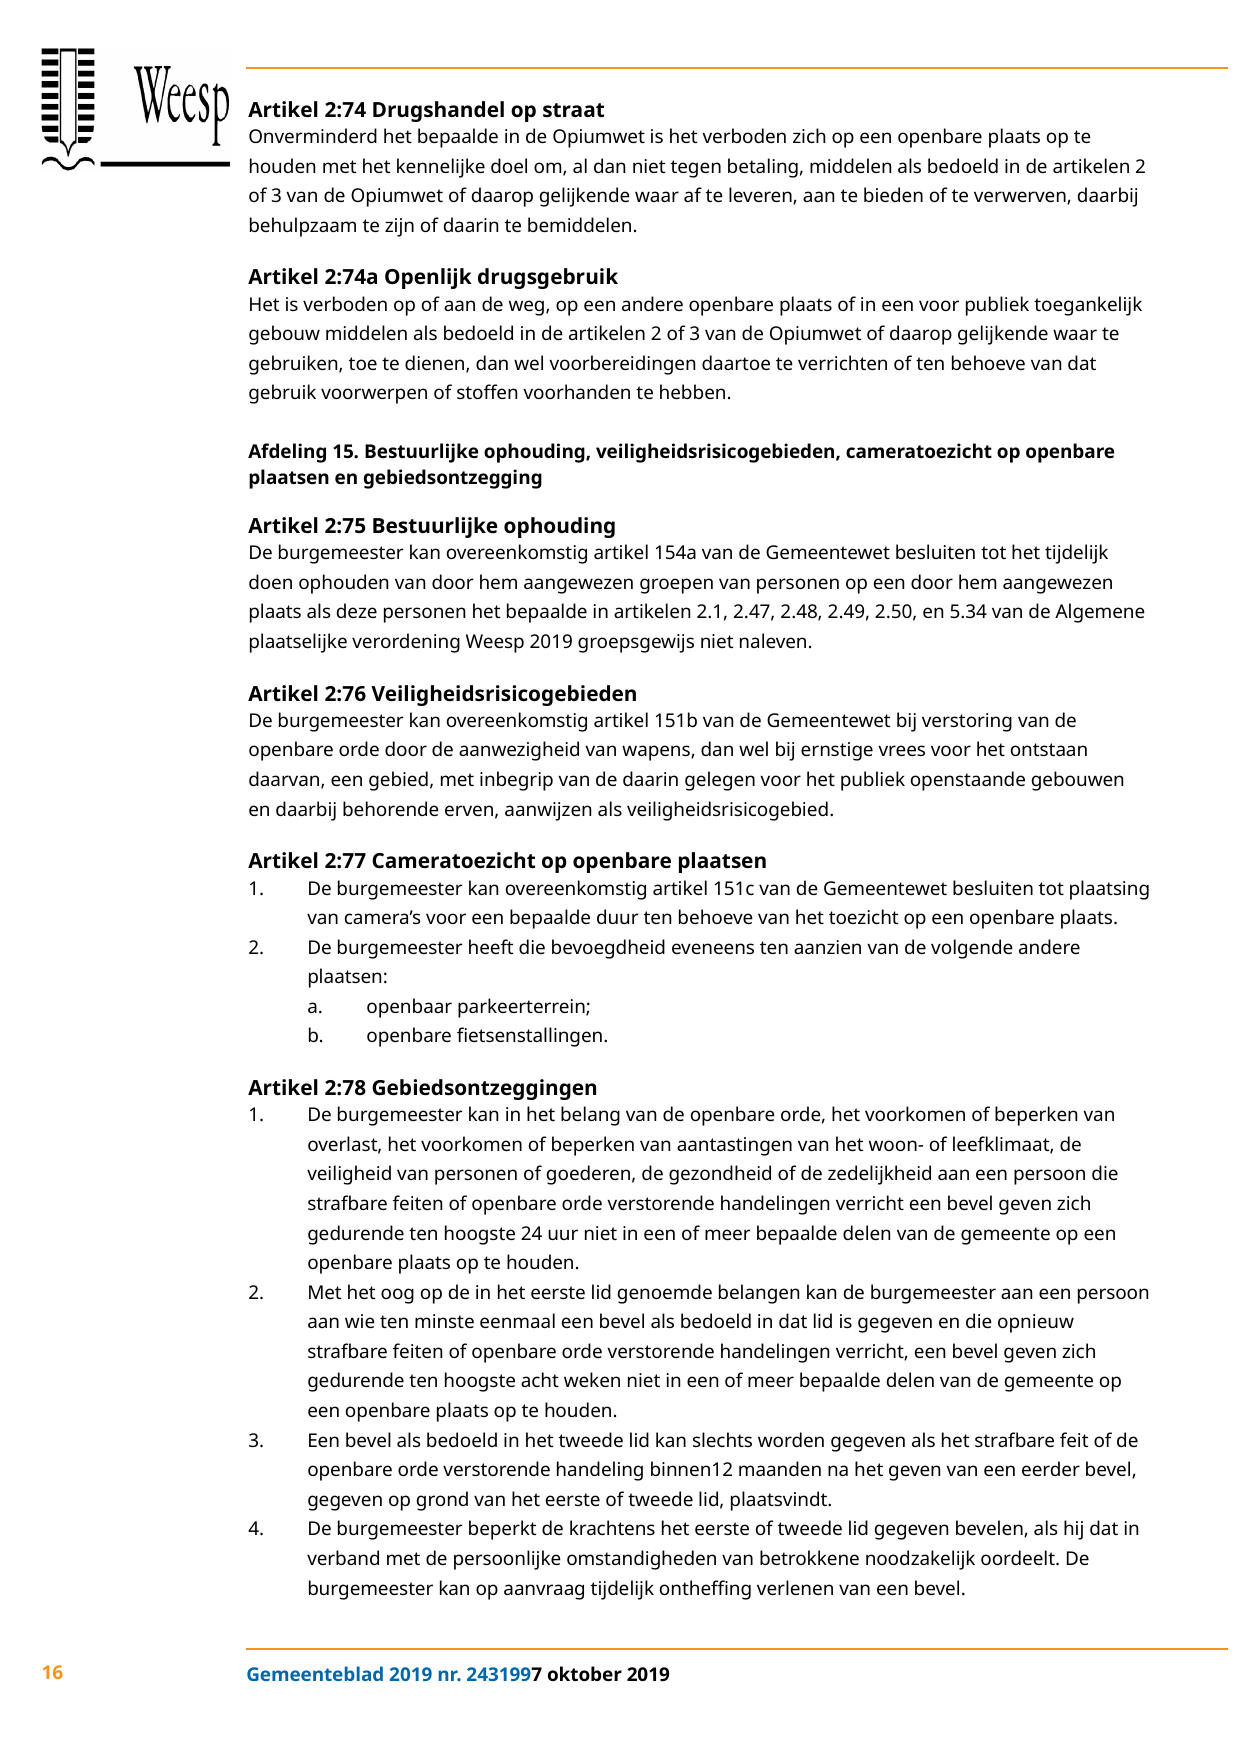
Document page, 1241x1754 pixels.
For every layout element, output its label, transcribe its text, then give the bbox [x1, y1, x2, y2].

text Onverminderd het bepaalde in de Opiumwet is het verboden zich op een openbare plaats op te houden met het kennelijke doel om, al dan niet tegen betaling, middelen als bedoeld in de artikelen 2 of 3 van de Opiumwet of daarop gelijkende waar af te leveren, aan te bieden of te verwerven, daarbij behulpzaam te zijn of daarin te bemiddelen. [248, 123, 1152, 238]
text Artikel 2:74a Openlijk drugsgebruik [248, 262, 1152, 291]
list De burgemeester kan overeenkomstig artikel 151c van de Gemeentewet besluiten tot plaatsing van camera’s voor een bepaalde duur ten behoeve van het toezicht op een openbare plaats. [248, 875, 1152, 930]
list Een bevel als bedoeld in het tweede lid kan slechts worden gegeven als het strafbare feit of de openbare orde verstorende handeling binnen12 maanden na het geven van een eerder bevel, gegeven op grond van het eerste of tweede lid, plaatsvindt. [248, 1427, 1152, 1512]
list openbaar parkeerterrein; [307, 993, 1152, 1019]
text Afdeling 15. Bestuurlijke ophouding, veiligheidsrisicogebieden, cameratoezicht op openbare plaatsen en gebiedsontzegging [248, 439, 1152, 490]
text De burgemeester kan overeenkomstig artikel 151b van de Gemeentewet bij verstoring van de openbare orde door de aanwezigheid van wapens, dan wel bij ernstige vrees voor het ontstaan daarvan, een gebied, met inbegrip van de daarin gelegen voor het publiek openstaande gebouwen en daarbij behorende erven, aanwijzen als veiligheidsrisicogebied. [248, 707, 1152, 822]
text Artikel 2:76 Veiligheidsrisicogebieden [248, 679, 1152, 707]
picture [41, 47, 231, 172]
list De burgemeester beperkt de krachtens het eerste of tweede lid gegeven bevelen, als hij dat in verband met de persoonlijke omstandigheden van betrokkene noodzakelijk oordeelt. De burgemeester kan op aanvraag tijdelijk ontheffing verlenen van een bevel. [248, 1516, 1152, 1601]
list Met het oog op de in het eerste lid genoemde belangen kan de burgemeester aan een persoon aan wie ten minste eenmaal een bevel als bedoeld in dat lid is gegeven en die opnieuw strafbare feiten of openbare orde verstorende handelingen verricht, een bevel geven zich gedurende ten hoogste acht weken niet in een of meer bepaalde delen van de gemeente op een openbare plaats op te houden. [248, 1279, 1152, 1423]
text Artikel 2:78 Gebiedsontzeggingen [248, 1073, 1152, 1101]
text Het is verboden op of aan de weg, op een andere openbare plaats of in een voor publiek toegankelijk gebouw middelen als bedoeld in de artikelen 2 of 3 van de Opiumwet of daarop gelijkende waar te gebruiken, toe te dienen, dan wel voorbereidingen daartoe te verrichten of ten behoeve van dat gebruik voorwerpen of stoffen voorhanden te hebben. [248, 291, 1152, 405]
text Artikel 2:74 Drugshandel op straat [248, 95, 1152, 123]
list De burgemeester kan in het belang van de openbare orde, het voorkomen of beperken van overlast, het voorkomen of beperken van aantastingen van het woon- of leefklimaat, de veiligheid van personen of goederen, de gezondheid of de zedelijkheid aan een persoon die strafbare feiten of openbare orde verstorende handelingen verricht een bevel geven zich gedurende ten hoogste 24 uur niet in een of meer bepaalde delen van de gemeente op een openbare plaats op te houden. [248, 1101, 1152, 1275]
text De burgemeester kan overeenkomstig artikel 154a van de Gemeentewet besluiten tot het tijdelijk doen ophouden van door hem aangewezen groepen van personen op een door hem aangewezen plaats als deze personen het bepaalde in artikelen 2.1, 2.47, 2.48, 2.49, 2.50, en 5.34 van de Algemene plaatselijke verordening Weesp 2019 groepsgewijs niet naleven. [248, 539, 1152, 654]
list De burgemeester heeft die bevoegdheid eveneens ten aanzien van de volgende andere plaatsen: [248, 934, 1152, 989]
text Artikel 2:75 Bestuurlijke ophouding [248, 511, 1152, 539]
list openbare fietsenstallingen. [307, 1023, 1152, 1048]
text Artikel 2:77 Cameratoezicht op openbare plaatsen [248, 846, 1152, 875]
